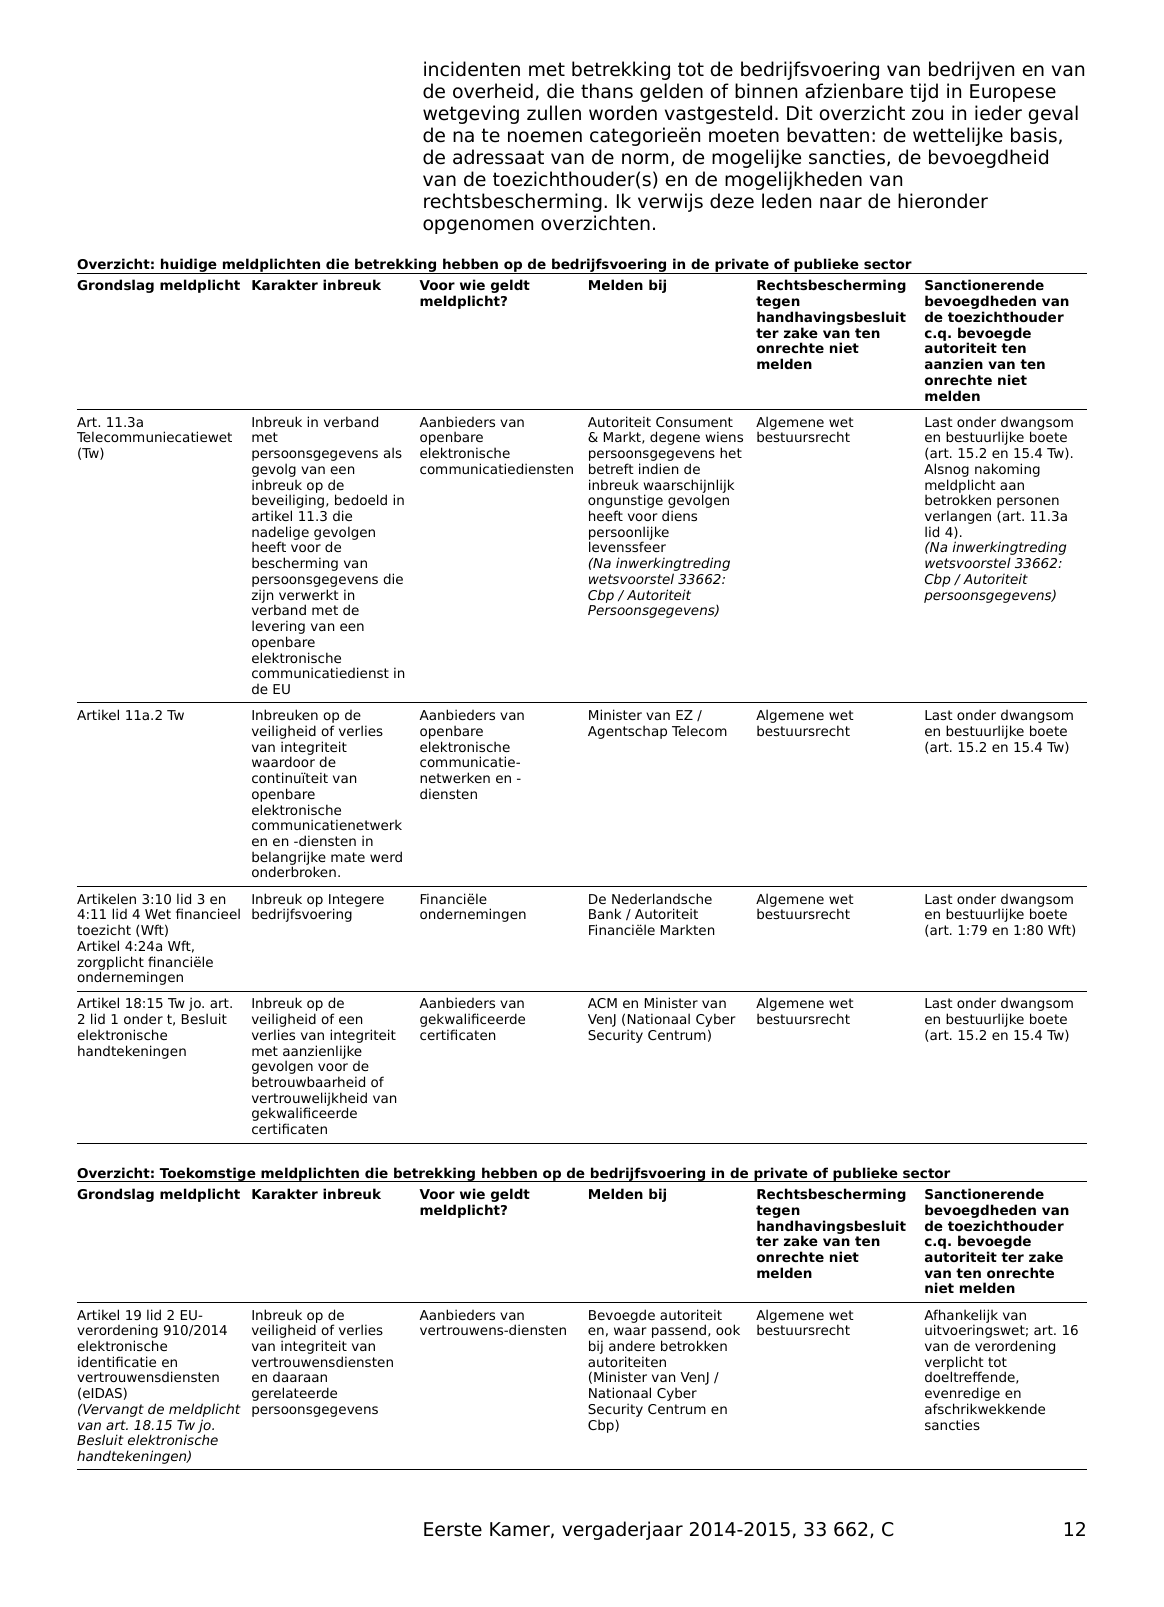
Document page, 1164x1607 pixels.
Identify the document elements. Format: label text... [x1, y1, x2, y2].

table_cell Sanctionerende bevoegdheden van de toezichthouder c.q. bevoegde autoriteit ter zake van ten onrechte niet melden [918, 1182, 1087, 1302]
table_cell Last onder dwangsom en bestuurlijke boete (art. 15.2 en 15.4 Tw) [918, 703, 1087, 886]
table_cell Algemene wet bestuursrecht [750, 410, 918, 702]
table_cell Inbreuk in verband met persoonsgegevens als gevolg van een inbreuk op de beveiliging, bedoeld in artikel 11.3 die nadelige gevolgen heeft voor de bescherming van persoonsgegevens die zijn verwerkt in verband met de levering van een openbare elektronische communicatiedienst in de EU [245, 410, 413, 702]
table_cell Inbreuken op de veiligheid of verlies van integriteit waardoor de continuïteit van openbare elektronische communicatienetwerken en -diensten in belangrijke mate werd onderbroken. [245, 703, 413, 886]
table_cell Inbreuk op Integere bedrijfsvoering [245, 887, 413, 991]
table_cell Melden bij [582, 274, 750, 409]
table_cell Voor wie geldt meldplicht? [413, 274, 582, 409]
table_cell Inbreuk op de veiligheid of verlies van integriteit van vertrouwensdiensten en daaraan gerelateerde persoonsgegevens [245, 1303, 413, 1469]
table_cell Artikel 19 lid 2 EU-verordening 910/2014 elektronische identificatie en vertrouwensdiensten (eIDAS) (Vervangt de meldplicht van art. 18.15 Tw jo. Besluit elektronische handtekeningen) [77, 1303, 245, 1469]
table_header Overzicht: huidige meldplichten die betrekking hebben op de bedrijfsvoering in de private of publieke sector [77, 257, 1087, 272]
table_cell Art. 11.3a Telecommuniecatiewet (Tw) [77, 410, 245, 702]
table_cell Financiële ondernemingen [413, 887, 582, 991]
table_cell Melden bij [582, 1182, 750, 1302]
table_cell Sanctionerende bevoegdheden van de toezichthouder c.q. bevoegde autoriteit ten aanzien van ten onrechte niet melden [918, 274, 1087, 409]
table_cell Algemene wet bestuursrecht [750, 992, 918, 1142]
table_cell Artikel 18:15 Tw jo. art. 2 lid 1 onder t, Besluit elektronische handtekeningen [77, 992, 245, 1142]
table_cell Grondslag meldplicht [77, 274, 245, 409]
table_cell De Nederlandsche Bank / Autoriteit Financiële Markten [582, 887, 750, 991]
table_cell Aanbieders van gekwalificeerde certificaten [413, 992, 582, 1142]
table_cell ACM en Minister van VenJ (Nationaal Cyber Security Centrum) [582, 992, 750, 1142]
table_cell Voor wie geldt meldplicht? [413, 1182, 582, 1302]
table_cell Autoriteit Consument & Markt, degene wiens persoonsgegevens het betreft indien de inbreuk waarschijnlijk ongunstige gevolgen heeft voor diens persoonlijke levenssfeer (Na inwerkingtreding wetsvoorstel 33662: Cbp / Autoriteit Persoonsgegevens) [582, 410, 750, 702]
table_cell Inbreuk op de veiligheid of een verlies van integriteit met aanzienlijke gevolgen voor de betrouwbaarheid of vertrouwelijkheid van gekwalificeerde certificaten [245, 992, 413, 1142]
table_cell Algemene wet bestuursrecht [750, 887, 918, 991]
table_cell Karakter inbreuk [245, 1182, 413, 1302]
table_cell Karakter inbreuk [245, 274, 413, 409]
table_cell Algemene wet bestuursrecht [750, 1303, 918, 1469]
table_cell Aanbieders van vertrouwens-diensten [413, 1303, 582, 1469]
table_cell Last onder dwangsom en bestuurlijke boete (art. 15.2 en 15.4 Tw). Alsnog nakoming meldplicht aan betrokken personen verlangen (art. 11.3a lid 4). (Na inwerkingtreding wetsvoorstel 33662: Cbp / Autoriteit persoonsgegevens) [918, 410, 1087, 702]
table_cell Bevoegde autoriteit en, waar passend, ook bij andere betrokken autoriteiten (Minister van VenJ / Nationaal Cyber Security Centrum en Cbp) [582, 1303, 750, 1469]
table_cell Artikelen 3:10 lid 3 en 4:11 lid 4 Wet financieel toezicht (Wft) Artikel 4:24a Wft, zorgplicht financiële ondernemingen [77, 887, 245, 991]
table_cell Rechtsbescherming tegen handhavingsbesluit ter zake van ten onrechte niet melden [750, 274, 918, 409]
table_header Overzicht: Toekomstige meldplichten die betrekking hebben op de bedrijfsvoering in de private of publieke sector [77, 1165, 1087, 1181]
table_cell Afhankelijk van uitvoeringswet; art. 16 van de verordening verplicht tot doeltreffende, evenredige en afschrikwekkende sancties [918, 1303, 1087, 1469]
table_cell Last onder dwangsom en bestuurlijke boete (art. 15.2 en 15.4 Tw) [918, 992, 1087, 1142]
table_cell Algemene wet bestuursrecht [750, 703, 918, 886]
table_cell Aanbieders van openbare elektronische communicatiediensten [413, 410, 582, 702]
table_cell Artikel 11a.2 Tw [77, 703, 245, 886]
text incidenten met betrekking tot de bedrijfsvoering van bedrijven en van de overheid, die thans gelden of binnen afzienbare tijd in Europese wetgeving zullen worden vastgesteld. Dit overzicht zou in ieder geval de na te noemen categorieën moeten bevatten: de wettelijke basis, de adressaat van de norm, de mogelijke sancties, de bevoegdheid van de toezichthouder(s) en de mogelijkheden van rechtsbescherming. Ik verwijs deze leden naar de hieronder opgenomen overzichten. [422, 59, 1087, 235]
table_cell Grondslag meldplicht [77, 1182, 245, 1302]
table_cell Rechtsbescherming tegen handhavingsbesluit ter zake van ten onrechte niet melden [750, 1182, 918, 1302]
table_cell Minister van EZ / Agentschap Telecom [582, 703, 750, 886]
table_cell Aanbieders van openbare elektronische communicatie-netwerken en -diensten [413, 703, 582, 886]
table_cell Last onder dwangsom en bestuurlijke boete (art. 1:79 en 1:80 Wft) [918, 887, 1087, 991]
